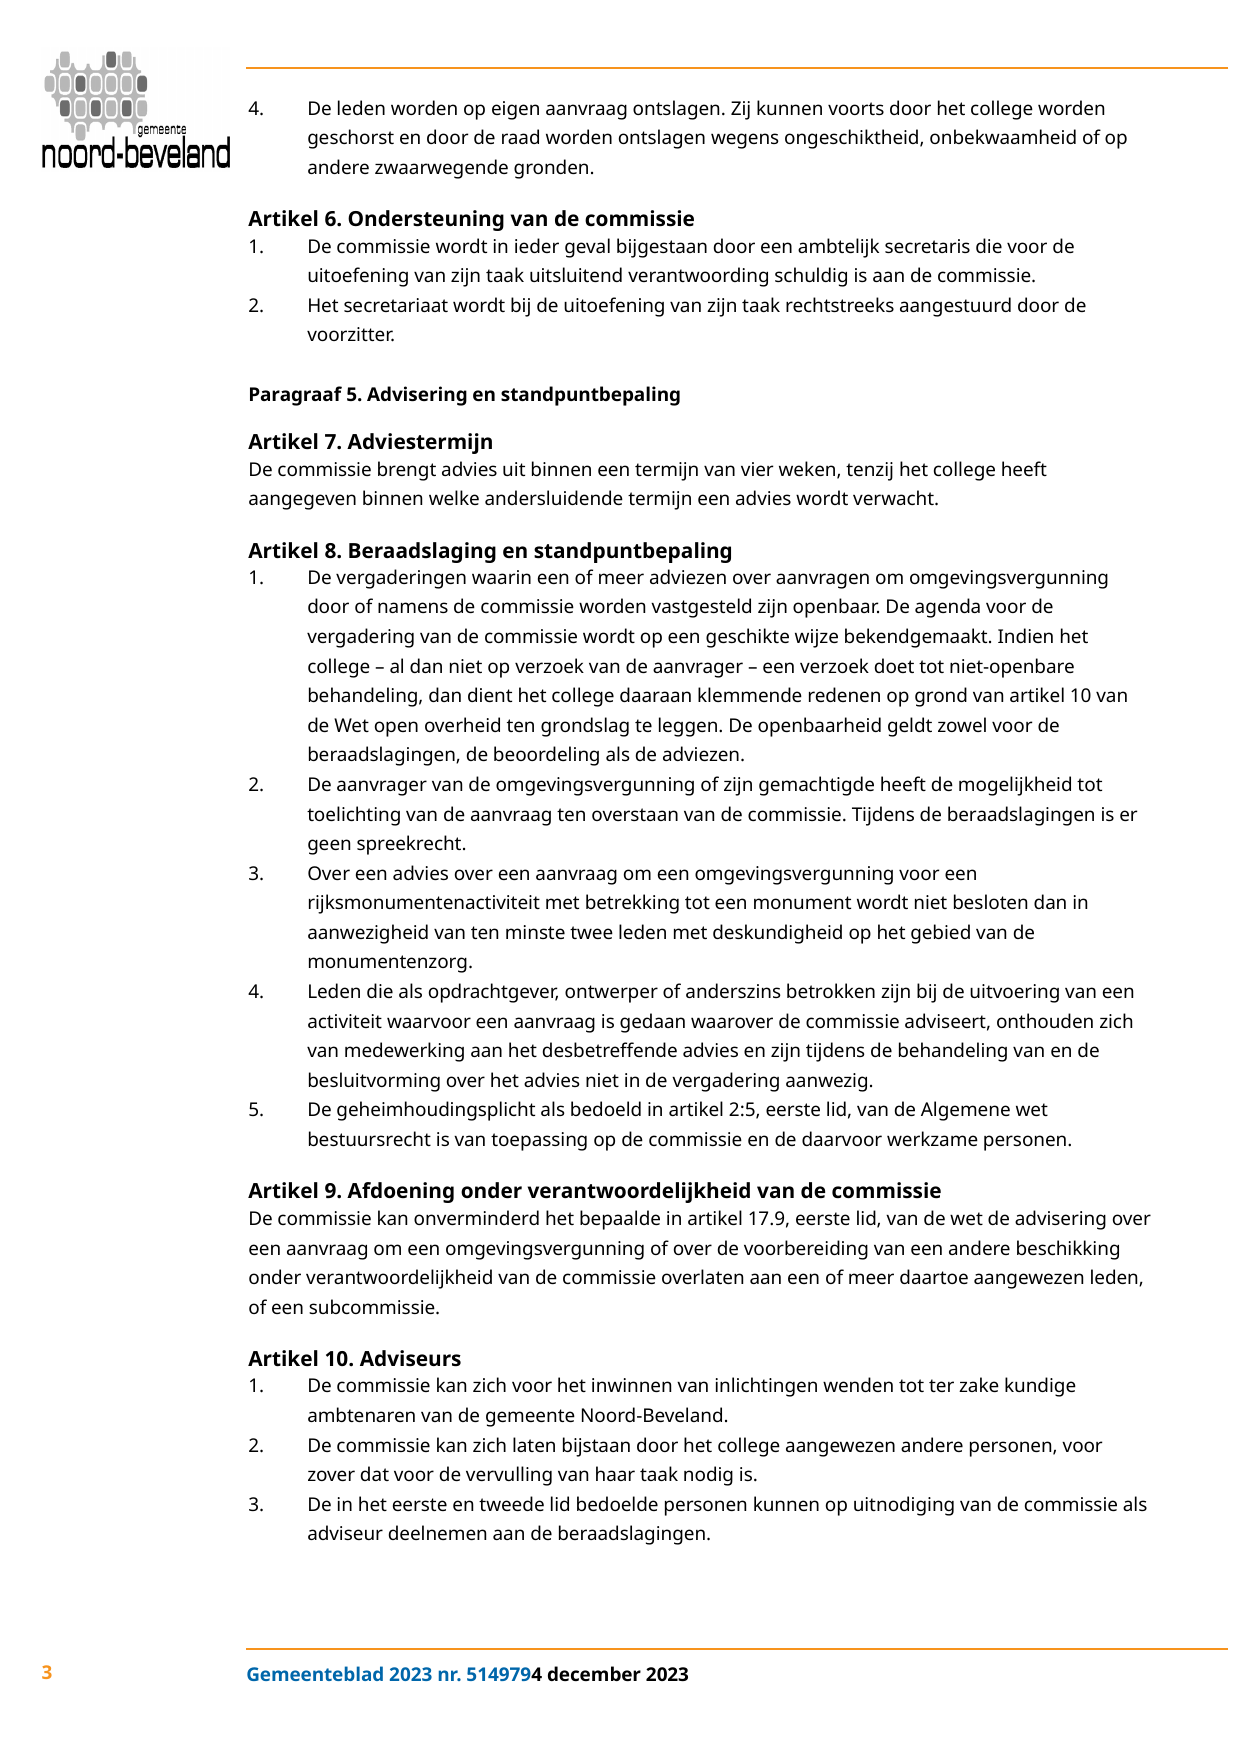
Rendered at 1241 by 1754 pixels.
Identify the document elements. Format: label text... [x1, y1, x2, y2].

list De commissie kan zich voor het inwinnen van inlichtingen wenden tot ter zake kundige ambtenaren van de gemeente Noord-Beveland. [248, 1373, 1152, 1428]
list De leden worden op eigen aanvraag ontslagen. Zij kunnen voorts door het college worden geschorst en door de raad worden ontslagen wegens ongeschiktheid, onbekwaamheid of op andere zwaarwegende gronden. [248, 95, 1152, 180]
text De commissie brengt advies uit binnen een termijn van vier weken, tenzij het college heeft aangegeven binnen welke andersluidende termijn een advies wordt verwacht. [248, 456, 1152, 511]
list De commissie kan zich laten bijstaan door het college aangewezen andere personen, voor zover dat voor de vervulling van haar taak nodig is. [248, 1432, 1152, 1487]
list De commissie wordt in ieder geval bijgestaan door een ambtelijk secretaris die voor de uitoefening van zijn taak uitsluitend verantwoording schuldig is aan de commissie. [248, 233, 1152, 288]
text Paragraaf 5. Advisering en standpuntbepaling [248, 381, 1152, 406]
text Artikel 10. Adviseurs [248, 1344, 1152, 1373]
text Artikel 7. Adviestermijn [248, 427, 1152, 456]
picture [41, 47, 231, 172]
list De in het eerste en tweede lid bedoelde personen kunnen op uitnodiging van de commissie als adviseur deelnemen aan de beraadslagingen. [248, 1491, 1152, 1546]
text Artikel 8. Beraadslaging en standpuntbepaling [248, 536, 1152, 564]
text Artikel 9. Afdoening onder verantwoordelijkheid van de commissie [248, 1177, 1152, 1205]
list Over een advies over een aanvraag om een omgevingsvergunning voor een rijksmonumentenactiviteit met betrekking tot een monument wordt niet besloten dan in aanwezigheid van ten minste twee leden met deskundigheid op het gebied van de monumentenzorg. [248, 860, 1152, 974]
list Het secretariaat wordt bij de uitoefening van zijn taak rechtstreeks aangestuurd door de voorzitter. [248, 292, 1152, 347]
text De commissie kan onverminderd het bepaalde in artikel 17.9, eerste lid, van de wet de advisering over een aanvraag om een omgevingsvergunning of over de voorbereiding van een andere beschikking onder verantwoordelijkheid van de commissie overlaten aan een of meer daartoe aangewezen leden, of een subcommissie. [248, 1205, 1152, 1319]
list De aanvrager van de omgevingsvergunning of zijn gemachtigde heeft de mogelijkheid tot toelichting van de aanvraag ten overstaan van de commissie. Tijdens de beraadslagingen is er geen spreekrecht. [248, 771, 1152, 856]
list Leden die als opdrachtgever, ontwerper of anderszins betrokken zijn bij de uitvoering van een activiteit waarvoor een aanvraag is gedaan waarover de commissie adviseert, onthouden zich van medewerking aan het desbetreffende advies en zijn tijdens de behandeling van en de besluitvorming over het advies niet in de vergadering aanwezig. [248, 978, 1152, 1093]
list De vergaderingen waarin een of meer adviezen over aanvragen om omgevingsvergunning door of namens de commissie worden vastgesteld zijn openbaar. De agenda voor de vergadering van de commissie wordt op een geschikte wijze bekendgemaakt. Indien het college – al dan niet op verzoek van de aanvrager – een verzoek doet tot niet-openbare behandeling, dan dient het college daaraan klemmende redenen op grond van artikel 10 van de Wet open overheid ten grondslag te leggen. De openbaarheid geldt zowel voor de beraadslagingen, de beoordeling als de adviezen. [248, 564, 1152, 767]
text Artikel 6. Ondersteuning van de commissie [248, 204, 1152, 233]
list De geheimhoudingsplicht als bedoeld in artikel 2:5, eerste lid, van de Algemene wet bestuursrecht is van toepassing op de commissie en de daarvoor werkzame personen. [248, 1097, 1152, 1152]
